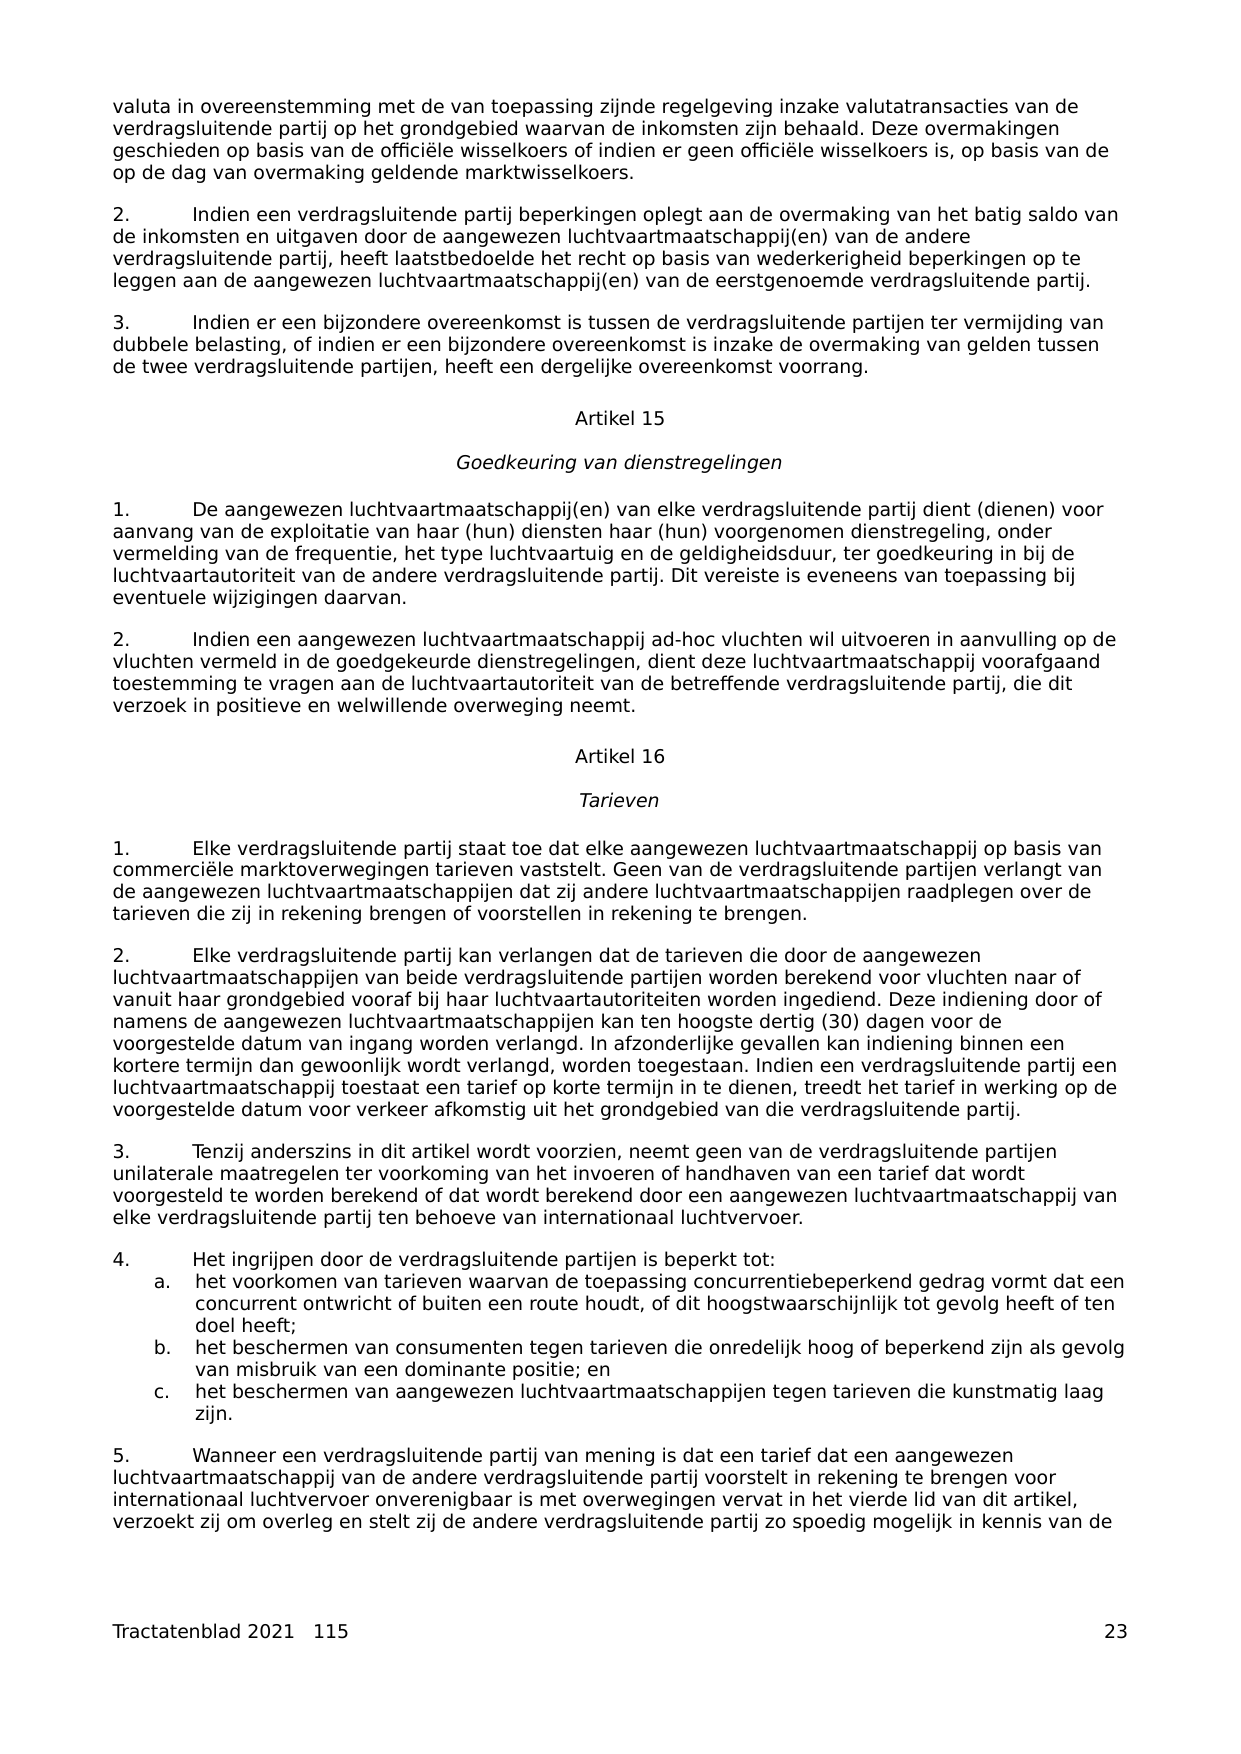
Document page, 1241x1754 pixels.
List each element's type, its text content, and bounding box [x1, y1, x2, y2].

text b. het beschermen van consumenten tegen tarieven die onredelijk hoog of beperkend zijn als gevolg van misbruik van een dominante positie; en [153, 1337, 1128, 1381]
subtitle Artikel 16 Tarieven [112, 746, 1128, 812]
text 3. Indien er een bijzondere overeenkomst is tussen de verdragsluitende partijen ter vermijding van dubbele belasting, of indien er een bijzondere overeenkomst is inzake de overmaking van gelden tussen de twee verdragsluitende partijen, heeft een dergelijke overeenkomst voorrang. [112, 312, 1128, 378]
text 2. Elke verdragsluitende partij kan verlangen dat de tarieven die door de aangewezen luchtvaartmaatschappijen van beide verdragsluitende partijen worden berekend voor vluchten naar of vanuit haar grondgebied vooraf bij haar luchtvaartautoriteiten worden ingediend. Deze indiening door of namens de aangewezen luchtvaartmaatschappijen kan ten hoogste dertig (30) dagen voor de voorgestelde datum van ingang worden verlangd. In afzonderlijke gevallen kan indiening binnen een kortere termijn dan gewoonlijk wordt verlangd, worden toegestaan. Indien een verdragsluitende partij een luchtvaartmaatschappij toestaat een tarief op korte termijn in te dienen, treedt het tarief in werking op de voorgestelde datum voor verkeer afkomstig uit het grondgebied van die verdragsluitende partij. [112, 945, 1128, 1121]
text a. het voorkomen van tarieven waarvan de toepassing concurrentiebeperkend gedrag vormt dat een concurrent ontwricht of buiten een route houdt, of dit hoogstwaarschijnlijk tot gevolg heeft of ten doel heeft; [153, 1271, 1128, 1337]
text 5. Wanneer een verdragsluitende partij van mening is dat een tarief dat een aangewezen luchtvaartmaatschappij van de andere verdragsluitende partij voorstelt in rekening te brengen voor internationaal luchtvervoer onverenigbaar is met overwegingen vervat in het vierde lid van dit artikel, verzoekt zij om overleg en stelt zij de andere verdragsluitende partij zo spoedig mogelijk in kennis van de [112, 1445, 1128, 1533]
text 2. Indien een aangewezen luchtvaartmaatschappij ad-hoc vluchten wil uitvoeren in aanvulling op de vluchten vermeld in de goedgekeurde dienstregelingen, dient deze luchtvaartmaatschappij voorafgaand toestemming te vragen aan de luchtvaartautoriteit van de betreffende verdragsluitende partij, die dit verzoek in positieve en welwillende overweging neemt. [112, 628, 1128, 716]
subtitle Artikel 15 Goedkeuring van dienstregelingen [112, 408, 1128, 474]
text 1. Elke verdragsluitende partij staat toe dat elke aangewezen luchtvaartmaatschappij op basis van commerciële marktoverwegingen tarieven vaststelt. Geen van de verdragsluitende partijen verlangt van de aangewezen luchtvaartmaatschappijen dat zij andere luchtvaartmaatschappijen raadplegen over de tarieven die zij in rekening brengen of voorstellen in rekening te brengen. [112, 837, 1128, 925]
text 4. Het ingrijpen door de verdragsluitende partijen is beperkt tot: [112, 1249, 1128, 1271]
text 1. De aangewezen luchtvaartmaatschappij(en) van elke verdragsluitende partij dient (dienen) voor aanvang van de exploitatie van haar (hun) diensten haar (hun) voorgenomen dienstregeling, onder vermelding van de frequentie, het type luchtvaartuig en de geldigheidsduur, ter goedkeuring in bij de luchtvaartautoriteit van de andere verdragsluitende partij. Dit vereiste is eveneens van toepassing bij eventuele wijzigingen daarvan. [112, 499, 1128, 608]
text valuta in overeenstemming met de van toepassing zijnde regelgeving inzake valutatransacties van de verdragsluitende partij op het grondgebied waarvan de inkomsten zijn behaald. Deze overmakingen geschieden op basis van de officiële wisselkoers of indien er geen officiële wisselkoers is, op basis van de op de dag van overmaking geldende marktwisselkoers. [112, 96, 1128, 184]
text c. het beschermen van aangewezen luchtvaartmaatschappijen tegen tarieven die kunstmatig laag zijn. [153, 1381, 1128, 1425]
text 3. Tenzij anderszins in dit artikel wordt voorzien, neemt geen van de verdragsluitende partijen unilaterale maatregelen ter voorkoming van het invoeren of handhaven van een tarief dat wordt voorgesteld te worden berekend of dat wordt berekend door een aangewezen luchtvaartmaatschappij van elke verdragsluitende partij ten behoeve van internationaal luchtvervoer. [112, 1141, 1128, 1229]
text 2. Indien een verdragsluitende partij beperkingen oplegt aan de overmaking van het batig saldo van de inkomsten en uitgaven door de aangewezen luchtvaartmaatschappij(en) van de andere verdragsluitende partij, heeft laatstbedoelde het recht op basis van wederkerigheid beperkingen op te leggen aan de aangewezen luchtvaartmaatschappij(en) van de eerstgenoemde verdragsluitende partij. [112, 204, 1128, 292]
